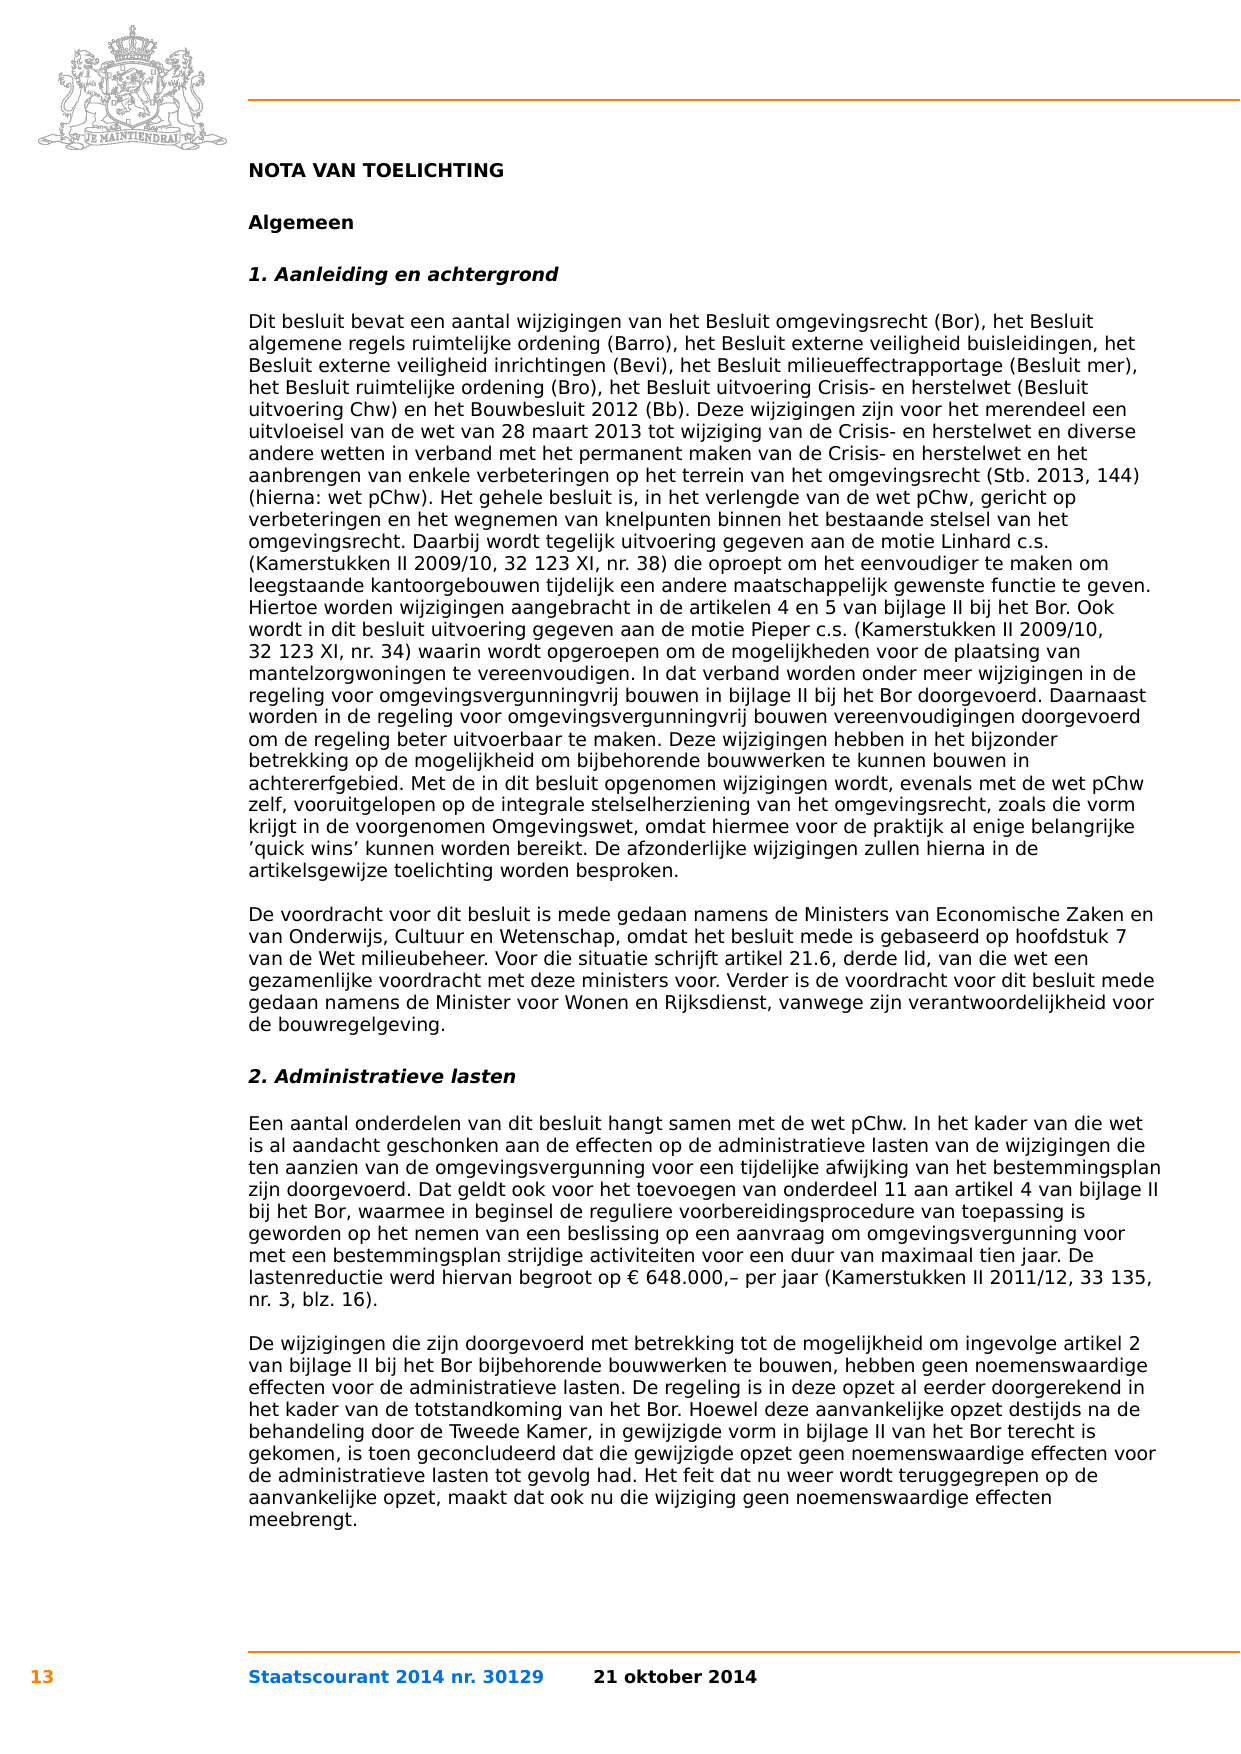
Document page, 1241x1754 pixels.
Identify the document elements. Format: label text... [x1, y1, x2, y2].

text Een aantal onderdelen van dit besluit hangt samen met de wet pChw. In het kader van die wet is al aandacht geschonken aan de effecten op de administratieve lasten van de wijzigingen die ten aanzien van de omgevingsvergunning voor een tijdelijke afwijking van het bestemmingsplan zijn doorgevoerd. Dat geldt ook voor het toevoegen van onderdeel 11 aan artikel 4 van bijlage II bij het Bor, waarmee in beginsel de reguliere voorbereidingsprocedure van toepassing is geworden op het nemen van een beslissing op een aanvraag om omgevingsvergunning voor met een bestemmingsplan strijdige activiteiten voor een duur van maximaal tien jaar. De lastenreductie werd hiervan begroot op € 648.000,– per jaar (Kamerstukken II 2011/12, 33 135, nr. 3, blz. 16). [248, 1113, 1163, 1311]
subtitle 1. Aanleiding en achtergrond [248, 264, 1163, 286]
subtitle NOTA VAN TOELICHTING [248, 160, 1163, 182]
picture [38, 25, 227, 150]
text De wijzigingen die zijn doorgevoerd met betrekking tot de mogelijkheid om ingevolge artikel 2 van bijlage II bij het Bor bijbehorende bouwwerken te bouwen, hebben geen noemenswaardige effecten voor de administratieve lasten. De regeling is in deze opzet al eerder doorgerekend in het kader van de totstandkoming van het Bor. Hoewel deze aanvankelijke opzet destijds na de behandeling door de Tweede Kamer, in gewijzigde vorm in bijlage II van het Bor terecht is gekomen, is toen geconcludeerd dat die gewijzigde opzet geen noemenswaardige effecten voor de administratieve lasten tot gevolg had. Het feit dat nu weer wordt teruggegrepen op de aanvankelijke opzet, maakt dat ook nu die wijziging geen noemenswaardige effecten meebrengt. [248, 1333, 1163, 1531]
subtitle Algemeen [248, 212, 1163, 234]
text Dit besluit bevat een aantal wijzigingen van het Besluit omgevingsrecht (Bor), het Besluit algemene regels ruimtelijke ordening (Barro), het Besluit externe veiligheid buisleidingen, het Besluit externe veiligheid inrichtingen (Bevi), het Besluit milieueffectrapportage (Besluit mer), het Besluit ruimtelijke ordening (Bro), het Besluit uitvoering Crisis- en herstelwet (Besluit uitvoering Chw) en het Bouwbesluit 2012 (Bb). Deze wijzigingen zijn voor het merendeel een uitvloeisel van de wet van 28 maart 2013 tot wijziging van de Crisis- en herstelwet en diverse andere wetten in verband met het permanent maken van de Crisis- en herstelwet en het aanbrengen van enkele verbeteringen op het terrein van het omgevingsrecht (Stb. 2013, 144) (hierna: wet pChw). Het gehele besluit is, in het verlengde van de wet pChw, gericht op verbeteringen en het wegnemen van knelpunten binnen het bestaande stelsel van het omgevingsrecht. Daarbij wordt tegelijk uitvoering gegeven aan de motie Linhard c.s. (Kamerstukken II 2009/10, 32 123 XI, nr. 38) die oproept om het eenvoudiger te maken om leegstaande kantoorgebouwen tijdelijk een andere maatschappelijk gewenste functie te geven. Hiertoe worden wijzigingen aangebracht in de artikelen 4 en 5 van bijlage II bij het Bor. Ook wordt in dit besluit uitvoering gegeven aan de motie Pieper c.s. (Kamerstukken II 2009/10, 32 123 XI, nr. 34) waarin wordt opgeroepen om de mogelijkheden voor de plaatsing van mantelzorgwoningen te vereenvoudigen. In dat verband worden onder meer wijzigingen in de regeling voor omgevingsvergunningvrij bouwen in bijlage II bij het Bor doorgevoerd. Daarnaast worden in de regeling voor omgevingsvergunningvrij bouwen vereenvoudigingen doorgevoerd om de regeling beter uitvoerbaar te maken. Deze wijzigingen hebben in het bijzonder betrekking op de mogelijkheid om bijbehorende bouwwerken te kunnen bouwen in achtererfgebied. Met de in dit besluit opgenomen wijzigingen wordt, evenals met de wet pChw zelf, vooruitgelopen op de integrale stelselherziening van het omgevingsrecht, zoals die vorm krijgt in de voorgenomen Omgevingswet, omdat hiermee voor de praktijk al enige belangrijke ’quick wins’ kunnen worden bereikt. De afzonderlijke wijzigingen zullen hierna in de artikelsgewijze toelichting worden besproken. [248, 311, 1163, 882]
text De voordracht voor dit besluit is mede gedaan namens de Ministers van Economische Zaken en van Onderwijs, Cultuur en Wetenschap, omdat het besluit mede is gebaseerd op hoofdstuk 7 van de Wet milieubeheer. Voor die situatie schrijft artikel 21.6, derde lid, van die wet een gezamenlijke voordracht met deze ministers voor. Verder is de voordracht voor dit besluit mede gedaan namens de Minister voor Wonen en Rijksdienst, vanwege zijn verantwoordelijkheid voor de bouwregelgeving. [248, 904, 1163, 1036]
subtitle 2. Administratieve lasten [248, 1066, 1163, 1088]
